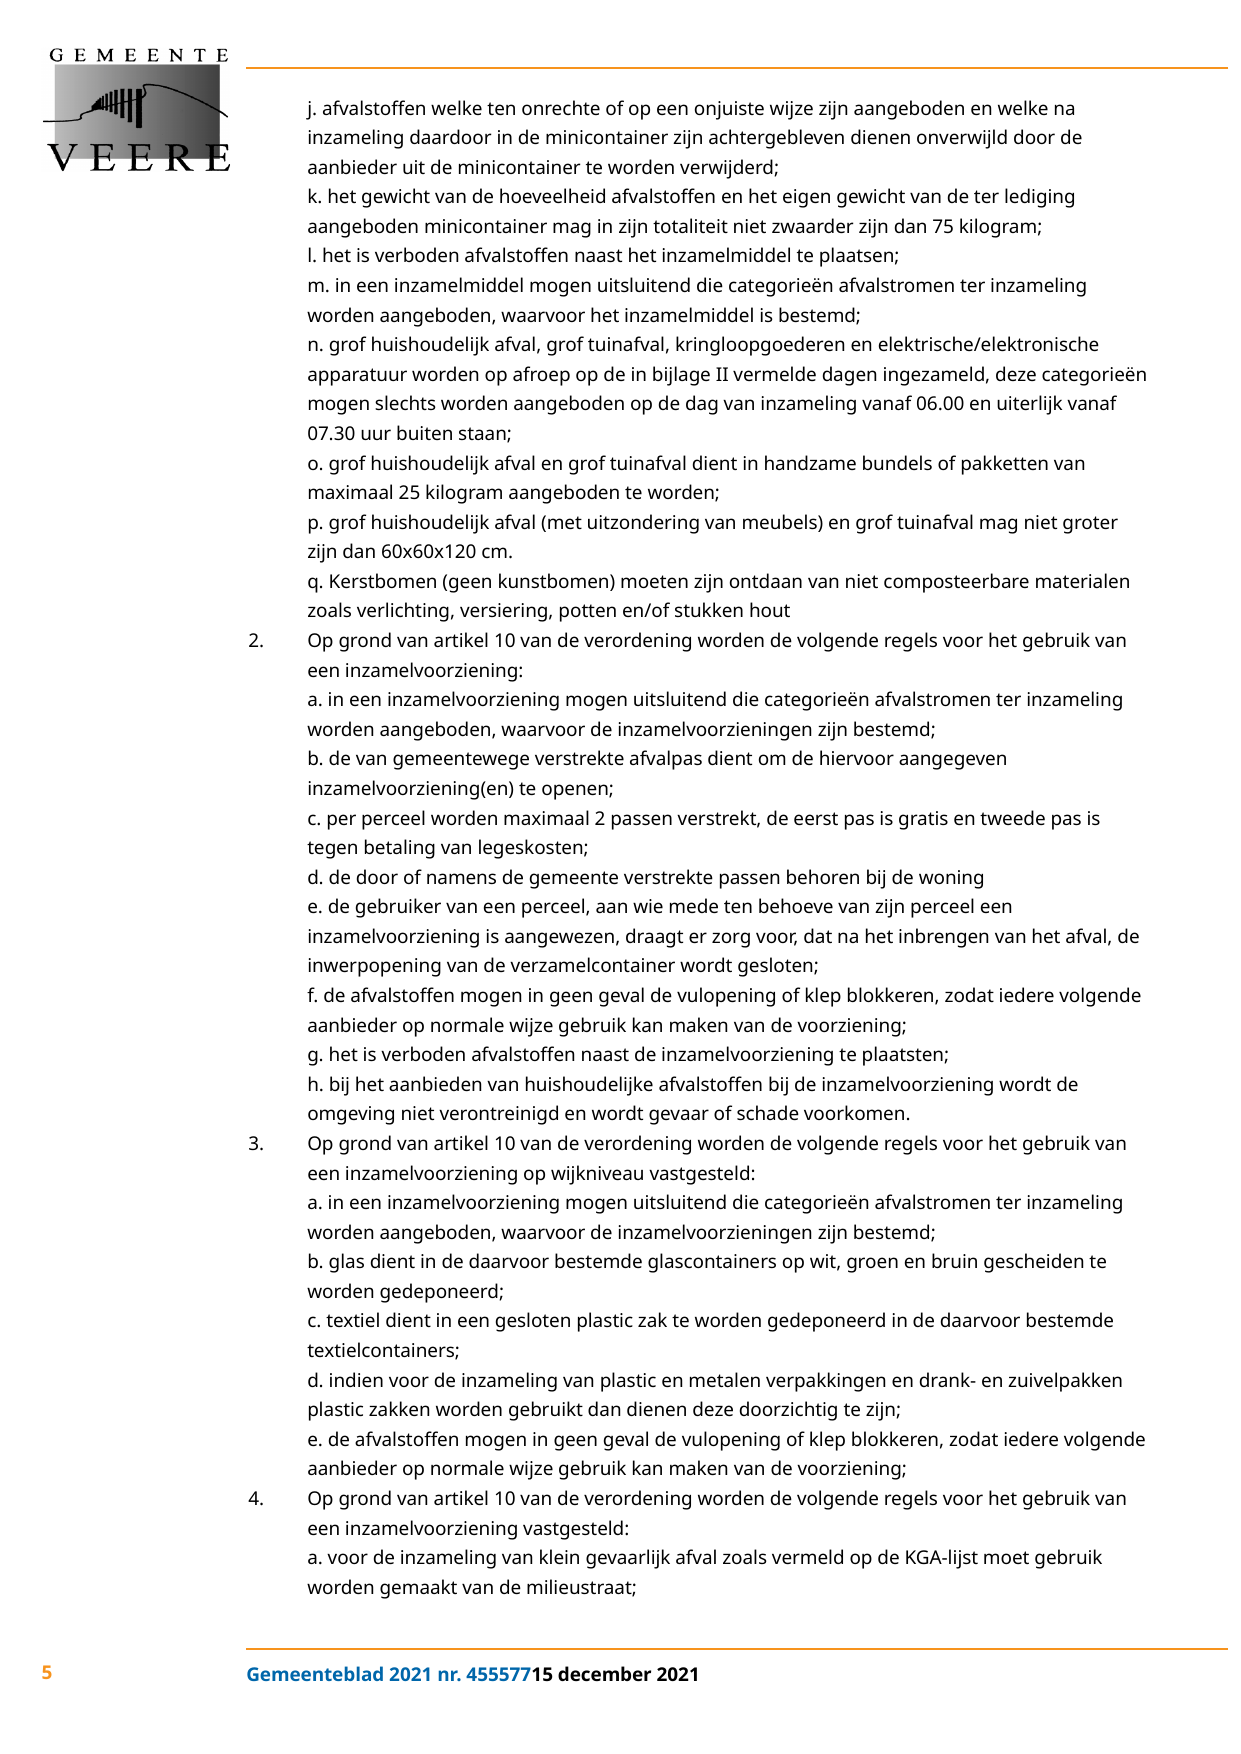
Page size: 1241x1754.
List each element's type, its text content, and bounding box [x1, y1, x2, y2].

list h. bij het aanbieden van huishoudelijke afvalstoffen bij de inzamelvoorziening wordt de omgeving niet verontreinigd en wordt gevaar of schade voorkomen. [248, 1071, 1152, 1126]
list e. de gebruiker van een perceel, aan wie mede ten behoeve van zijn perceel een inzamelvoorziening is aangewezen, draagt er zorg voor, dat na het inbrengen van het afval, de inwerpopening van de verzamelcontainer wordt gesloten; [248, 893, 1152, 978]
list c. textiel dient in een gesloten plastic zak te worden gedeponeerd in de daarvoor bestemde textielcontainers; [248, 1308, 1152, 1363]
list Op grond van artikel 10 van de verordening worden de volgende regels voor het gebruik van een inzamelvoorziening: [248, 627, 1152, 683]
list l. het is verboden afvalstoffen naast het inzamelmiddel te plaatsen; [248, 243, 1152, 268]
list b. glas dient in de daarvoor bestemde glascontainers op wit, groen en bruin gescheiden te worden gedeponeerd; [248, 1248, 1152, 1304]
picture [41, 47, 231, 172]
list g. het is verboden afvalstoffen naast de inzamelvoorziening te plaatsten; [248, 1041, 1152, 1067]
list n. grof huishoudelijk afval, grof tuinafval, kringloopgoederen en elektrische/elektronische apparatuur worden op afroep op de in bijlage II vermelde dagen ingezameld, deze categorieën mogen slechts worden aangeboden op de dag van inzameling vanaf 06.00 en uiterlijk vanaf 07.30 uur buiten staan; [248, 331, 1152, 446]
list b. de van gemeentewege verstrekte afvalpas dient om de hiervoor aangegeven inzamelvoorziening(en) te openen; [248, 746, 1152, 801]
list Op grond van artikel 10 van de verordening worden de volgende regels voor het gebruik van een inzamelvoorziening vastgesteld: [248, 1485, 1152, 1541]
list Op grond van artikel 10 van de verordening worden de volgende regels voor het gebruik van een inzamelvoorziening op wijkniveau vastgesteld: [248, 1130, 1152, 1186]
list d. indien voor de inzameling van plastic en metalen verpakkingen en drank- en zuivelpakken plastic zakken worden gebruikt dan dienen deze doorzichtig te zijn; [248, 1367, 1152, 1422]
list d. de door of namens de gemeente verstrekte passen behoren bij de woning [248, 864, 1152, 890]
list m. in een inzamelmiddel mogen uitsluitend die categorieën afvalstromen ter inzameling worden aangeboden, waarvoor het inzamelmiddel is bestemd; [248, 272, 1152, 328]
list q. Kerstbomen (geen kunstbomen) moeten zijn ontdaan van niet composteerbare materialen zoals verlichting, versiering, potten en/of stukken hout [248, 568, 1152, 623]
list o. grof huishoudelijk afval en grof tuinafval dient in handzame bundels of pakketten van maximaal 25 kilogram aangeboden te worden; [248, 450, 1152, 505]
list k. het gewicht van de hoeveelheid afvalstoffen en het eigen gewicht van de ter lediging aangeboden minicontainer mag in zijn totaliteit niet zwaarder zijn dan 75 kilogram; [248, 183, 1152, 239]
list c. per perceel worden maximaal 2 passen verstrekt, de eerst pas is gratis en tweede pas is tegen betaling van legeskosten; [248, 805, 1152, 860]
list j. afvalstoffen welke ten onrechte of op een onjuiste wijze zijn aangeboden en welke na inzameling daardoor in de minicontainer zijn achtergebleven dienen onverwijld door de aanbieder uit de minicontainer te worden verwijderd; [248, 95, 1152, 180]
list a. in een inzamelvoorziening mogen uitsluitend die categorieën afvalstromen ter inzameling worden aangeboden, waarvoor de inzamelvoorzieningen zijn bestemd; [248, 1189, 1152, 1245]
list a. voor de inzameling van klein gevaarlijk afval zoals vermeld op de KGA-lijst moet gebruik worden gemaakt van de milieustraat; [248, 1544, 1152, 1600]
list e. de afvalstoffen mogen in geen geval de vulopening of klep blokkeren, zodat iedere volgende aanbieder op normale wijze gebruik kan maken van de voorziening; [248, 1426, 1152, 1481]
list f. de afvalstoffen mogen in geen geval de vulopening of klep blokkeren, zodat iedere volgende aanbieder op normale wijze gebruik kan maken van de voorziening; [248, 982, 1152, 1038]
list a. in een inzamelvoorziening mogen uitsluitend die categorieën afvalstromen ter inzameling worden aangeboden, waarvoor de inzamelvoorzieningen zijn bestemd; [248, 686, 1152, 742]
list p. grof huishoudelijk afval (met uitzondering van meubels) en grof tuinafval mag niet groter zijn dan 60x60x120 cm. [248, 509, 1152, 564]
